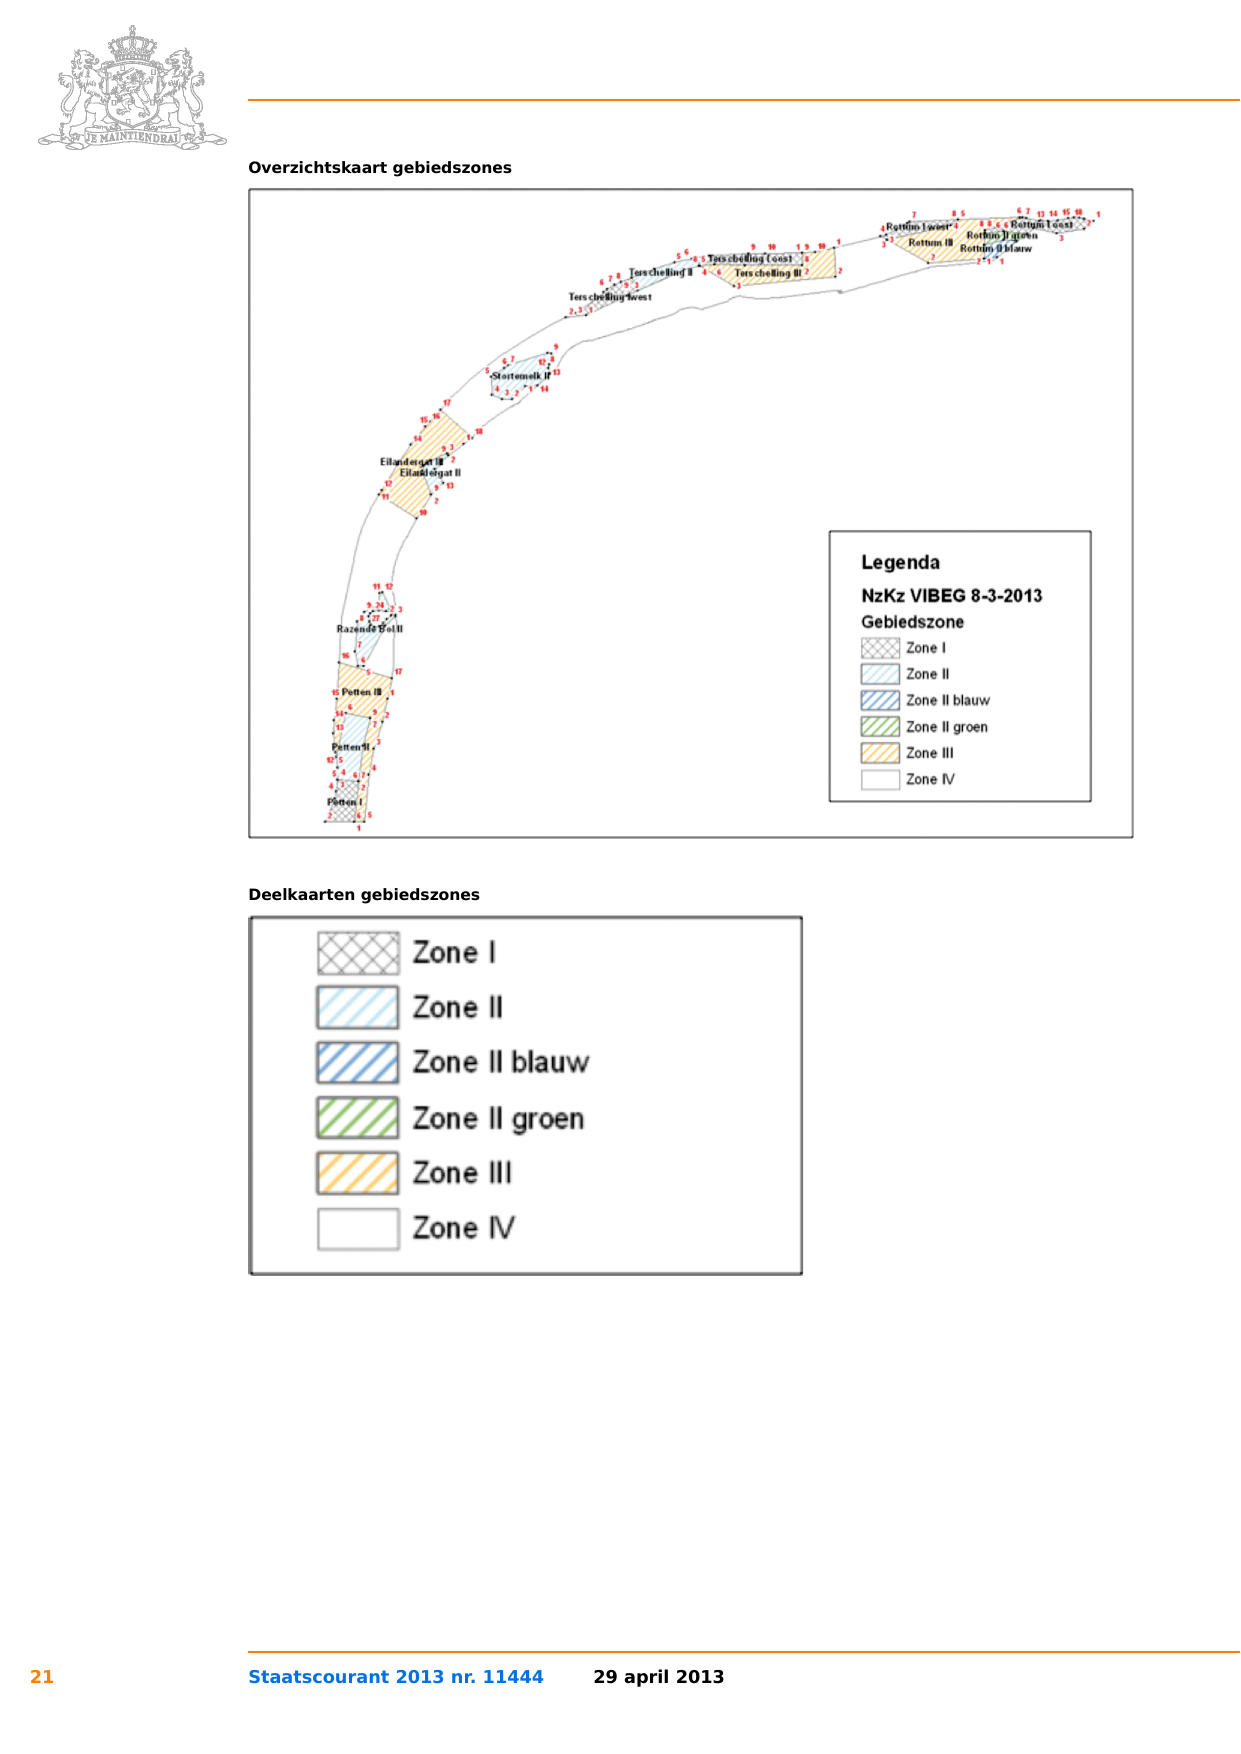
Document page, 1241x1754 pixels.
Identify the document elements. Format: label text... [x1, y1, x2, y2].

picture [248, 915, 804, 1276]
text Deelkaarten gebiedszones [248, 886, 803, 904]
picture [248, 188, 1134, 839]
picture [38, 25, 227, 150]
text Overzichtskaart gebiedszones [248, 159, 1134, 177]
